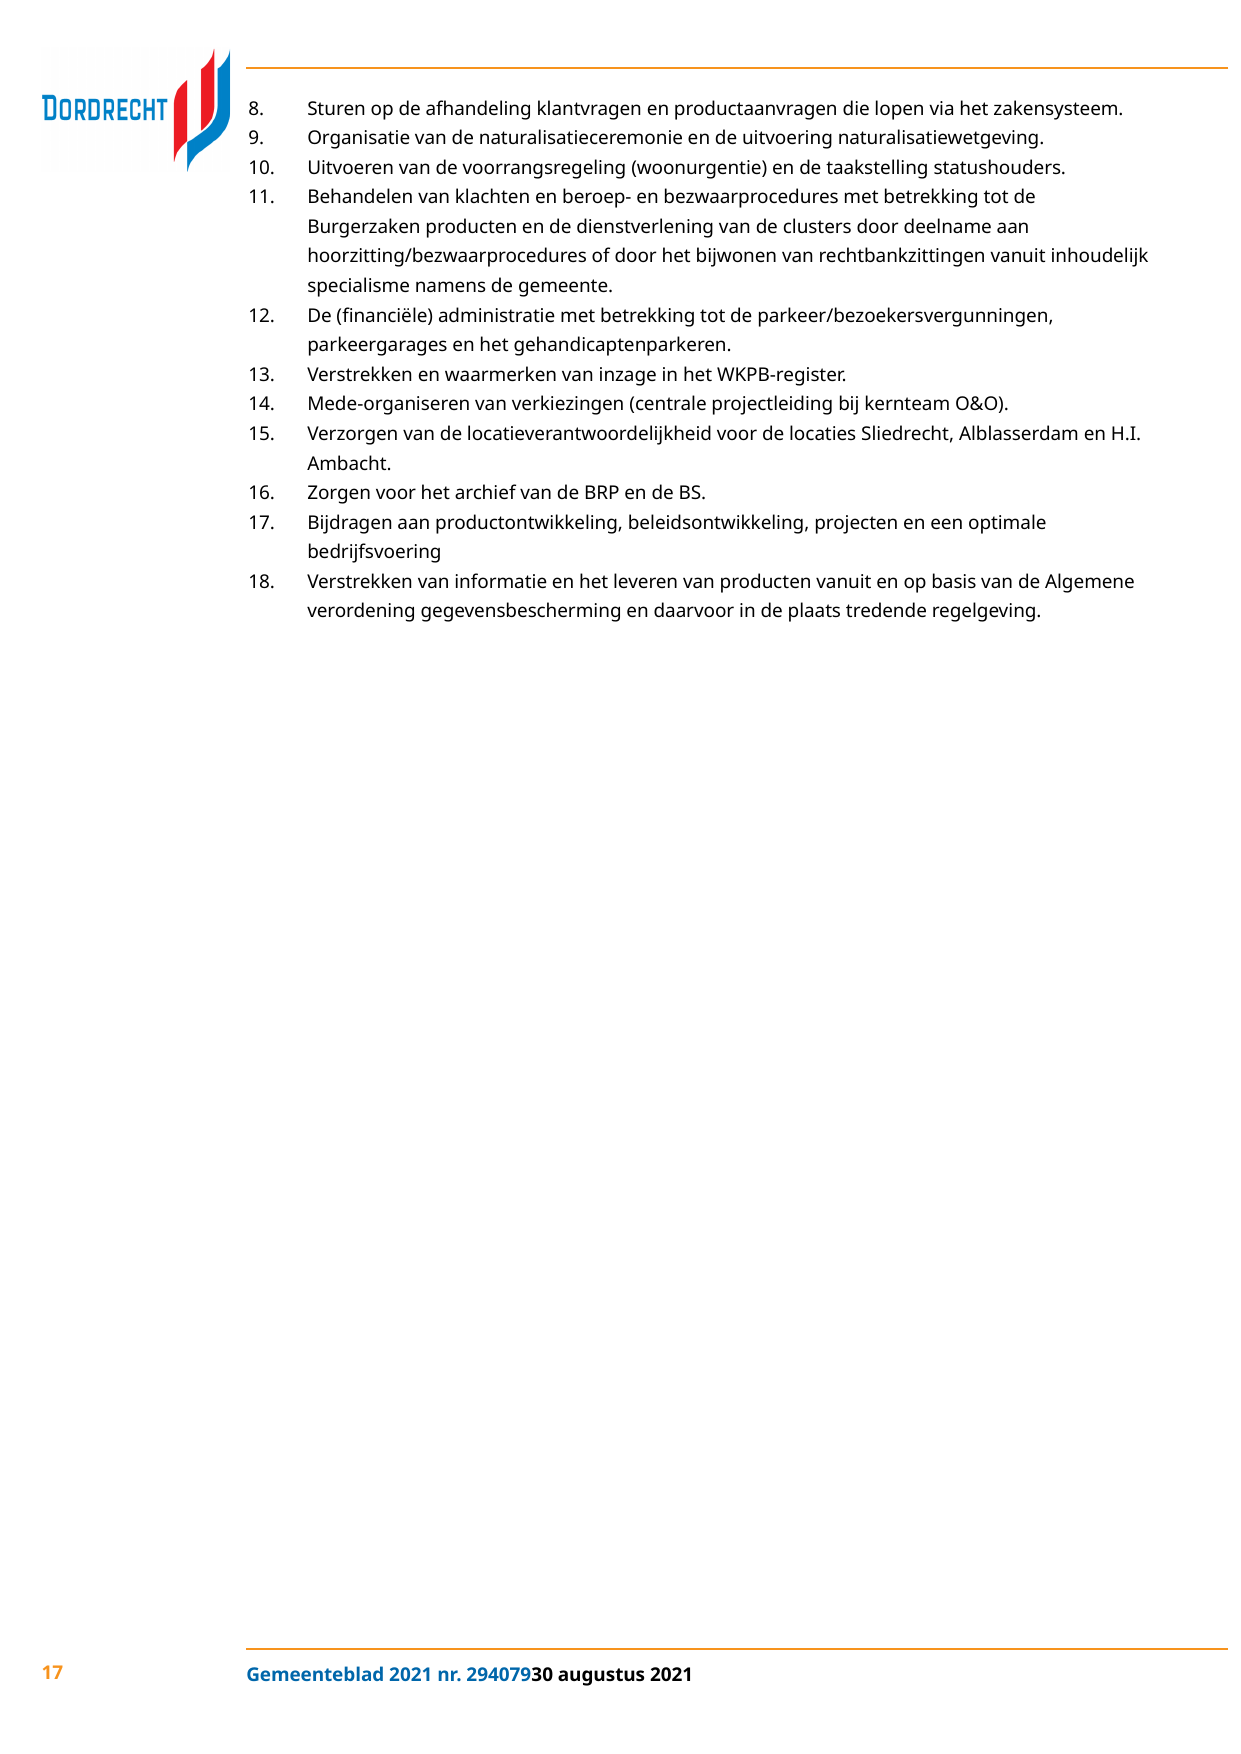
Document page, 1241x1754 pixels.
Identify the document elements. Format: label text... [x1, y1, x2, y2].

list Uitvoeren van de voorrangsregeling (woonurgentie) en de taakstelling statushouders. [248, 154, 1152, 180]
list De (financiële) administratie met betrekking tot de parkeer/bezoekersvergunningen, parkeergarages en het gehandicaptenparkeren. [248, 302, 1152, 357]
list Behandelen van klachten en beroep- en bezwaarprocedures met betrekking tot de Burgerzaken producten en de dienstverlening van de clusters door deelname aan hoorzitting/bezwaarprocedures of door het bijwonen van rechtbankzittingen vanuit inhoudelijk specialisme namens de gemeente. [248, 183, 1152, 298]
list Zorgen voor het archief van de BRP en de BS. [248, 479, 1152, 505]
list Mede-organiseren van verkiezingen (centrale projectleiding bij kernteam O&O). [248, 391, 1152, 416]
list Verzorgen van de locatieverantwoordelijkheid voor de locaties Sliedrecht, Alblasserdam en H.I. Ambacht. [248, 420, 1152, 476]
list Verstrekken en waarmerken van inzage in het WKPB-register. [248, 361, 1152, 387]
picture [41, 47, 231, 172]
list Sturen op de afhandeling klantvragen en productaanvragen die lopen via het zakensysteem. [248, 95, 1152, 121]
list Organisatie van de naturalisatieceremonie en de uitvoering naturalisatiewetgeving. [248, 124, 1152, 150]
list Verstrekken van informatie en het leveren van producten vanuit en op basis van de Algemene verordening gegevensbescherming en daarvoor in de plaats tredende regelgeving. [248, 568, 1152, 623]
list Bijdragen aan productontwikkeling, beleidsontwikkeling, projecten en een optimale bedrijfsvoering [248, 509, 1152, 564]
